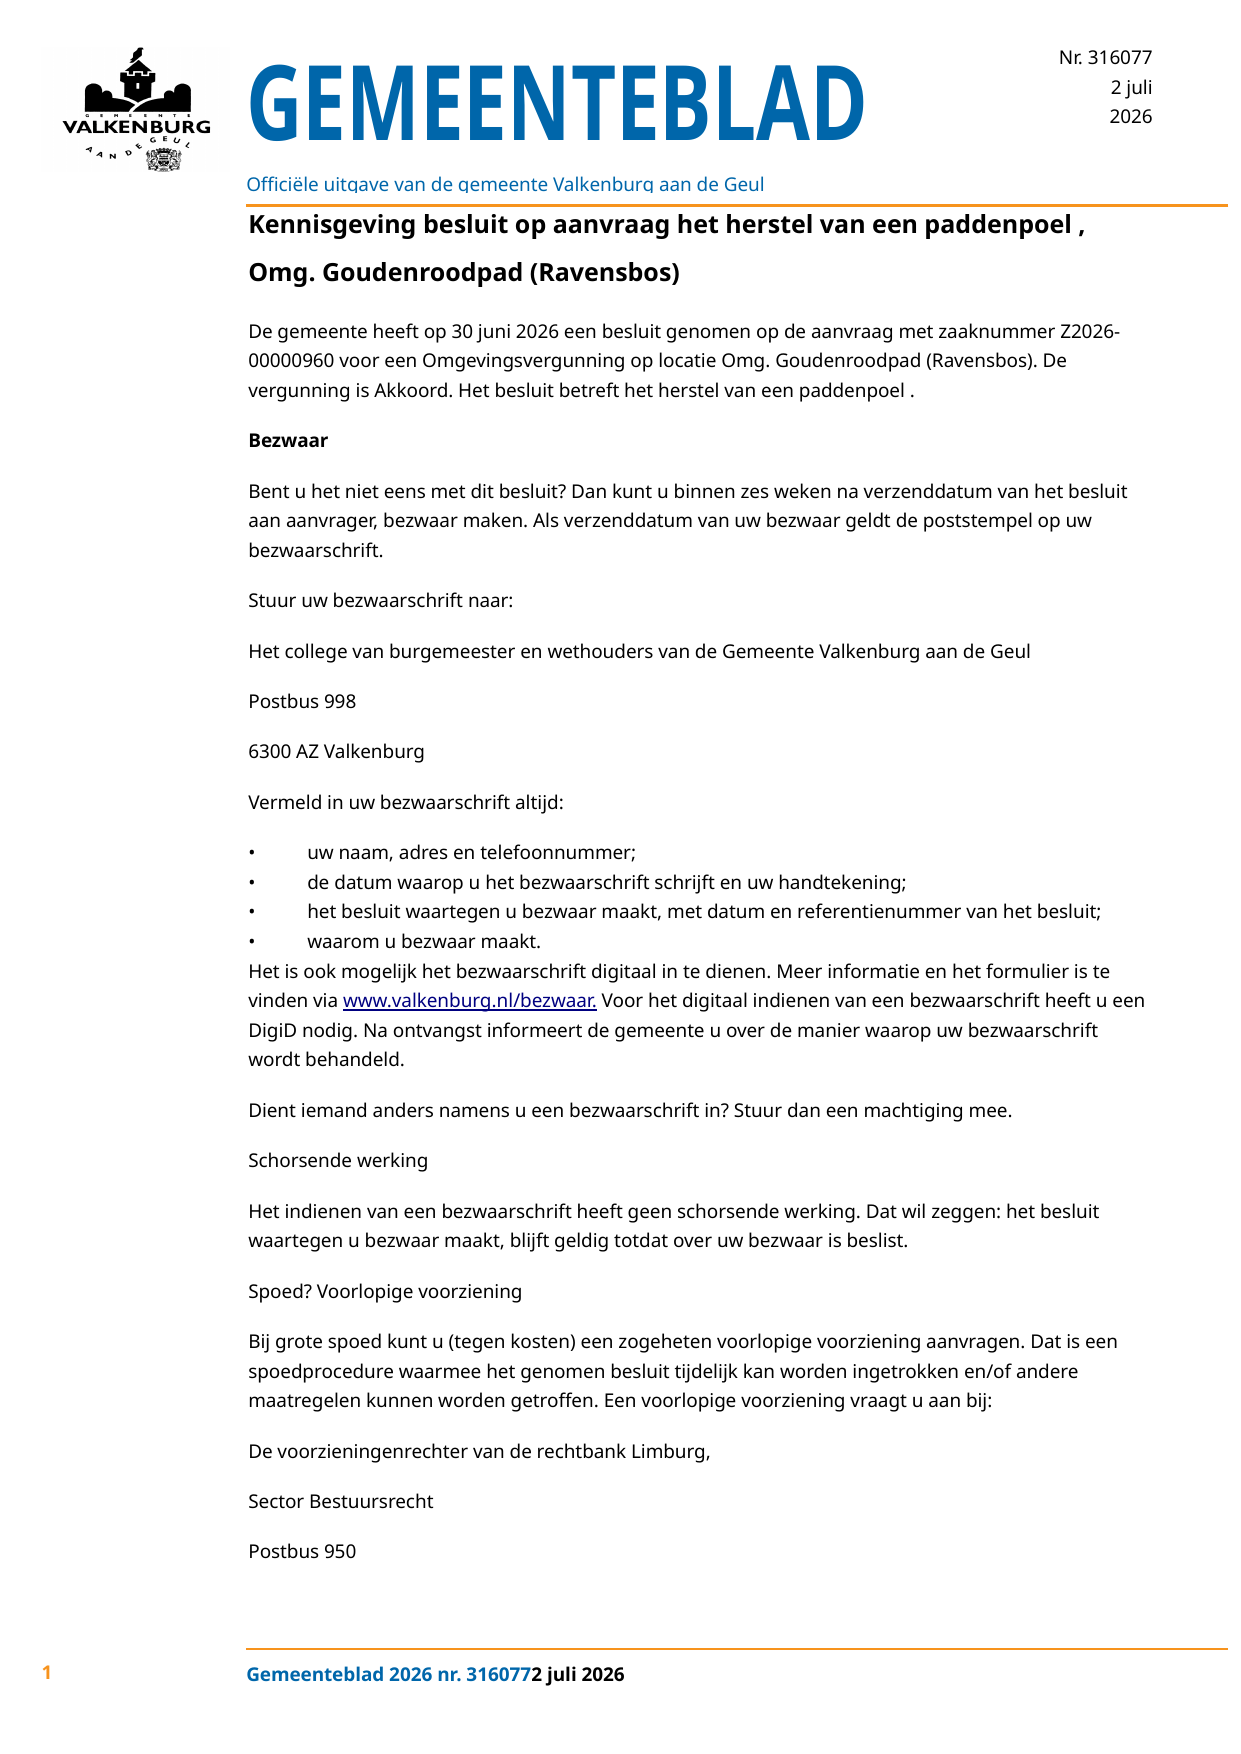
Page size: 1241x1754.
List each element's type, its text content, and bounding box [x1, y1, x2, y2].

text Bent u het niet eens met dit besluit? Dan kunt u binnen zes weken na verzenddatum van het besluit aan aanvrager, bezwaar maken. Als verzenddatum van uw bezwaar geldt de poststempel op uw bezwaarschrift. [248, 478, 1152, 563]
text De voorzieningenrechter van de rechtbank Limburg, [248, 1438, 1152, 1464]
text Het indienen van een bezwaarschrift heeft geen schorsende werking. Dat wil zeggen: het besluit waartegen u bezwaar maakt, blijft geldig totdat over uw bezwaar is beslist. [248, 1198, 1152, 1253]
text Stuur uw bezwaarschrift naar: [248, 587, 1152, 613]
text Dient iemand anders namens u een bezwaarschrift in? Stuur dan een machtiging mee. [248, 1097, 1152, 1123]
text Vermeld in uw bezwaarschrift altijd: [248, 789, 1152, 815]
text Bij grote spoed kunt u (tegen kosten) een zogeheten voorlopige voorziening aanvragen. Dat is een spoedprocedure waarmee het genomen besluit tijdelijk kan worden ingetrokken en/of andere maatregelen kunnen worden getroffen. Een voorlopige voorziening vraagt u aan bij: [248, 1328, 1152, 1413]
text Postbus 998 [248, 688, 1152, 714]
text Het college van burgemeester en wethouders van de Gemeente Valkenburg aan de Geul [248, 638, 1152, 664]
text Spoed? Voorlopige voorziening [248, 1278, 1152, 1304]
text De gemeente heeft op 30 juni 2026 een besluit genomen op de aanvraag met zaaknummer Z2026-00000960 voor een Omgevingsvergunning op locatie Omg. Goudenroodpad (Ravensbos). De vergunning is Akkoord. Het besluit betreft het herstel van een paddenpoel . [248, 318, 1152, 403]
text Kennisgeving besluit op aanvraag het herstel van een paddenpoel , Omg. Goudenroodpad (Ravensbos) [248, 207, 1152, 288]
list de datum waarop u het bezwaarschrift schrijft en uw handtekening; [248, 869, 1152, 895]
picture [41, 47, 231, 172]
text Het is ook mogelijk het bezwaarschrift digitaal in te dienen. Meer informatie en het formulier is te vinden via www.valkenburg.nl/bezwaar. Voor het digitaal indienen van een bezwaarschrift heeft u een DigiD nodig. Na ontvangst informeert de gemeente u over de manier waarop uw bezwaarschrift wordt behandeld. [248, 958, 1152, 1072]
text Bezwaar [248, 427, 1152, 453]
list het besluit waartegen u bezwaar maakt, met datum en referentienummer van het besluit; [248, 899, 1152, 924]
text Postbus 950 [248, 1539, 1152, 1564]
text 6300 AZ Valkenburg [248, 739, 1152, 764]
list waarom u bezwaar maakt. [248, 928, 1152, 954]
text Schorsende werking [248, 1147, 1152, 1173]
list uw naam, adres en telefoonnummer; [248, 839, 1152, 865]
text Sector Bestuursrecht [248, 1488, 1152, 1514]
